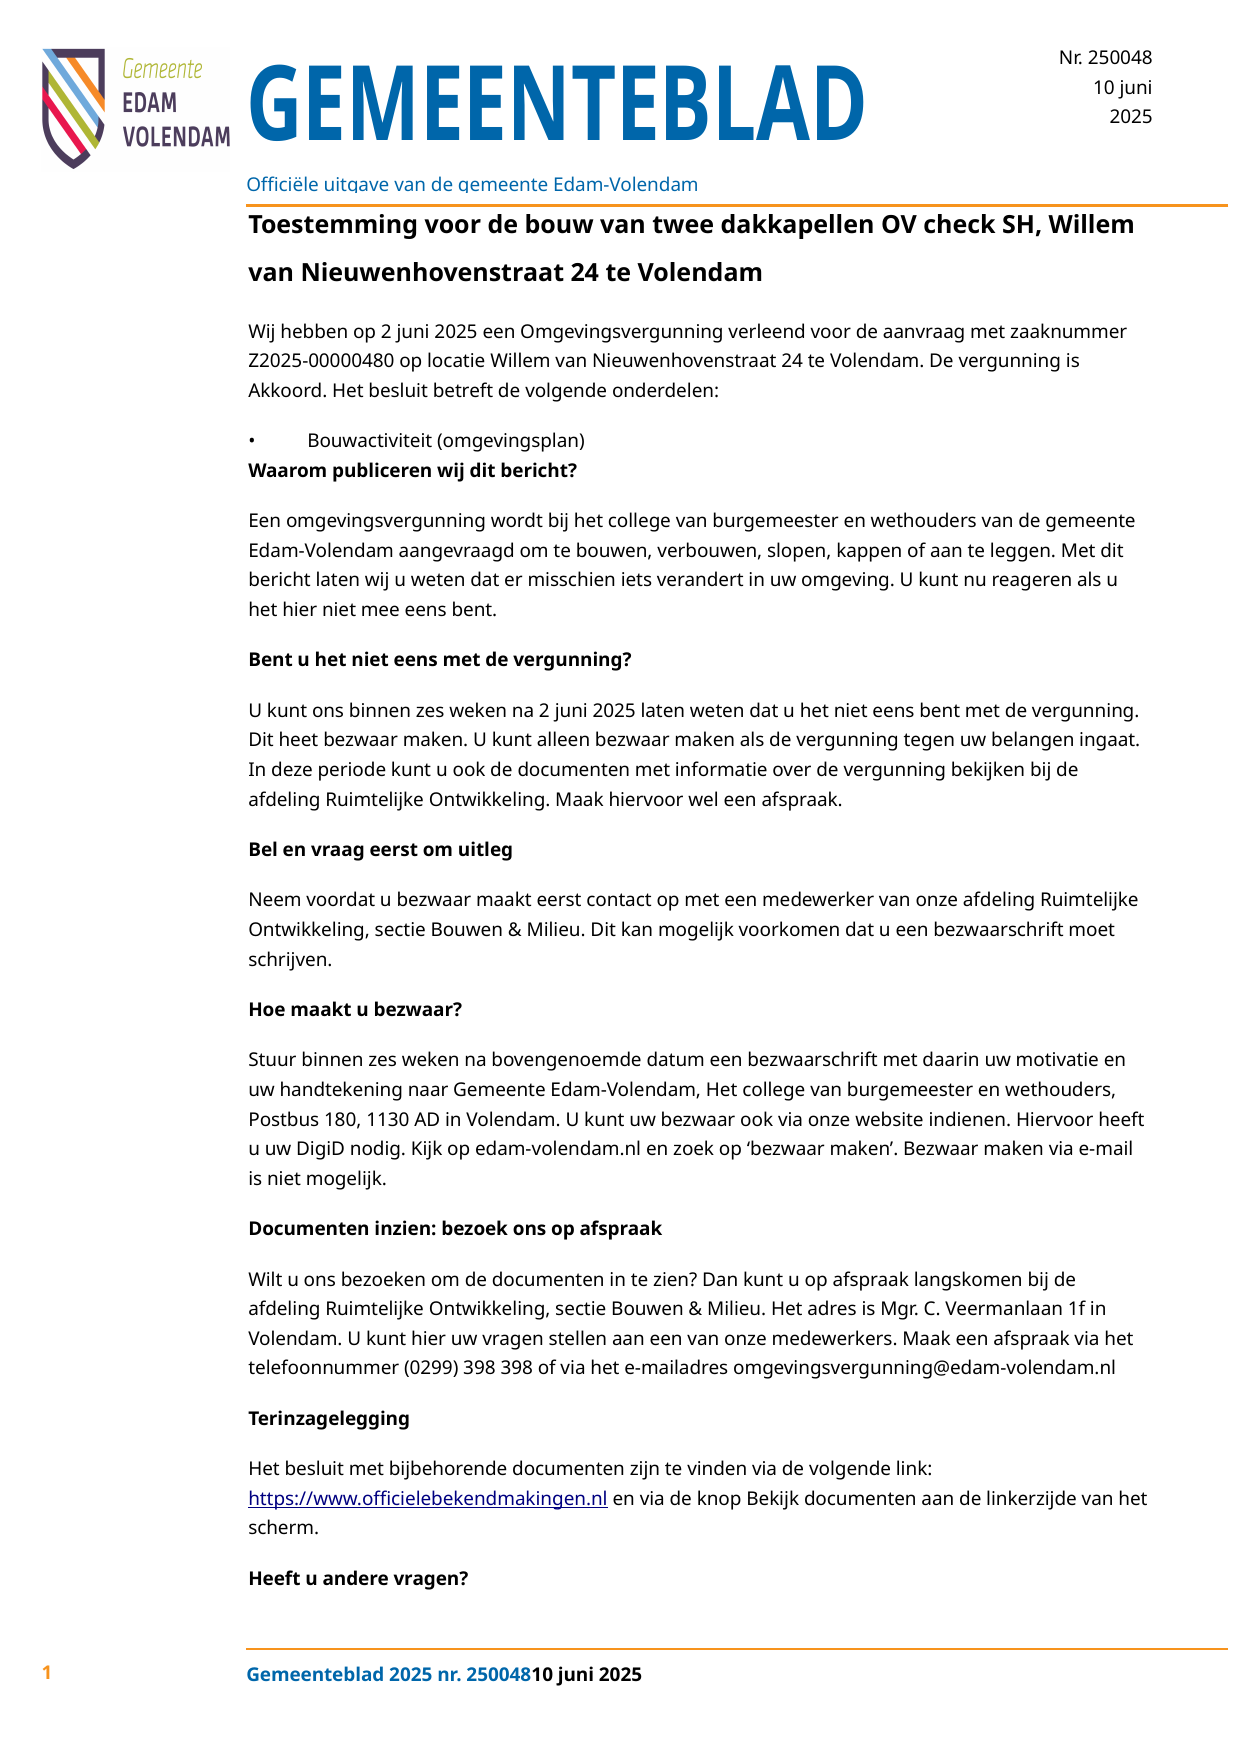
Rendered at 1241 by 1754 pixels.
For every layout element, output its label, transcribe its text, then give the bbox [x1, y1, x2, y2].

text Bent u het niet eens met de vergunning? [248, 647, 1152, 672]
text Toestemming voor de bouw van twee dakkapellen OV check SH, Willem van Nieuwenhovenstraat 24 te Volendam [248, 207, 1152, 288]
text Heeft u andere vragen? [248, 1565, 1152, 1591]
text Bel en vraag eerst om uitleg [248, 836, 1152, 862]
text Terinzagelegging [248, 1405, 1152, 1431]
text Hoe maakt u bezwaar? [248, 996, 1152, 1022]
text Waarom publiceren wij dit bericht? [248, 457, 1152, 483]
text Wij hebben op 2 juni 2025 een Omgevingsvergunning verleend voor de aanvraag met zaaknummer Z2025-00000480 op locatie Willem van Nieuwenhovenstraat 24 te Volendam. De vergunning is Akkoord. Het besluit betreft de volgende onderdelen: [248, 318, 1152, 403]
text Stuur binnen zes weken na bovengenoemde datum een bezwaarschrift met daarin uw motivatie en uw handtekening naar Gemeente Edam-Volendam, Het college van burgemeester en wethouders, Postbus 180, 1130 AD in Volendam. U kunt uw bezwaar ook via onze website indienen. Hiervoor heeft u uw DigiD nodig. Kijk op edam-volendam.nl en zoek op ‘bezwaar maken’. Bezwaar maken via e-mail is niet mogelijk. [248, 1047, 1152, 1191]
text Het besluit met bijbehorende documenten zijn te vinden via de volgende link: https://www.officielebekendmakingen.nl en via de knop Bekijk documenten aan de linkerzijde van het scherm. [248, 1455, 1152, 1540]
text Wilt u ons bezoeken om de documenten in te zien? Dan kunt u op afspraak langskomen bij de afdeling Ruimtelijke Ontwikkeling, sectie Bouwen & Milieu. Het adres is Mgr. C. Veermanlaan 1f in Volendam. U kunt hier uw vragen stellen aan een van onze medewerkers. Maak een afspraak via het telefoonnummer (0299) 398 398 of via het e-mailadres omgevingsvergunning@edam-volendam.nl [248, 1266, 1152, 1380]
text Neem voordat u bezwaar maakt eerst contact op met een medewerker van onze afdeling Ruimtelijke Ontwikkeling, sectie Bouwen & Milieu. Dit kan mogelijk voorkomen dat u een bezwaarschrift moet schrijven. [248, 887, 1152, 972]
text U kunt ons binnen zes weken na 2 juni 2025 laten weten dat u het niet eens bent met de vergunning. Dit heet bezwaar maken. U kunt alleen bezwaar maken als de vergunning tegen uw belangen ingaat. In deze periode kunt u ook de documenten met informatie over de vergunning bekijken bij de afdeling Ruimtelijke Ontwikkeling. Maak hiervoor wel een afspraak. [248, 697, 1152, 812]
text Documenten inzien: bezoek ons op afspraak [248, 1215, 1152, 1241]
list Bouwactiviteit (omgevingsplan) [248, 427, 1152, 453]
picture [41, 47, 231, 172]
text Een omgevingsvergunning wordt bij het college van burgemeester en wethouders van de gemeente Edam-Volendam aangevraagd om te bouwen, verbouwen, slopen, kappen of aan te leggen. Met dit bericht laten wij u weten dat er misschien iets verandert in uw omgeving. U kunt nu reageren als u het hier niet mee eens bent. [248, 507, 1152, 622]
